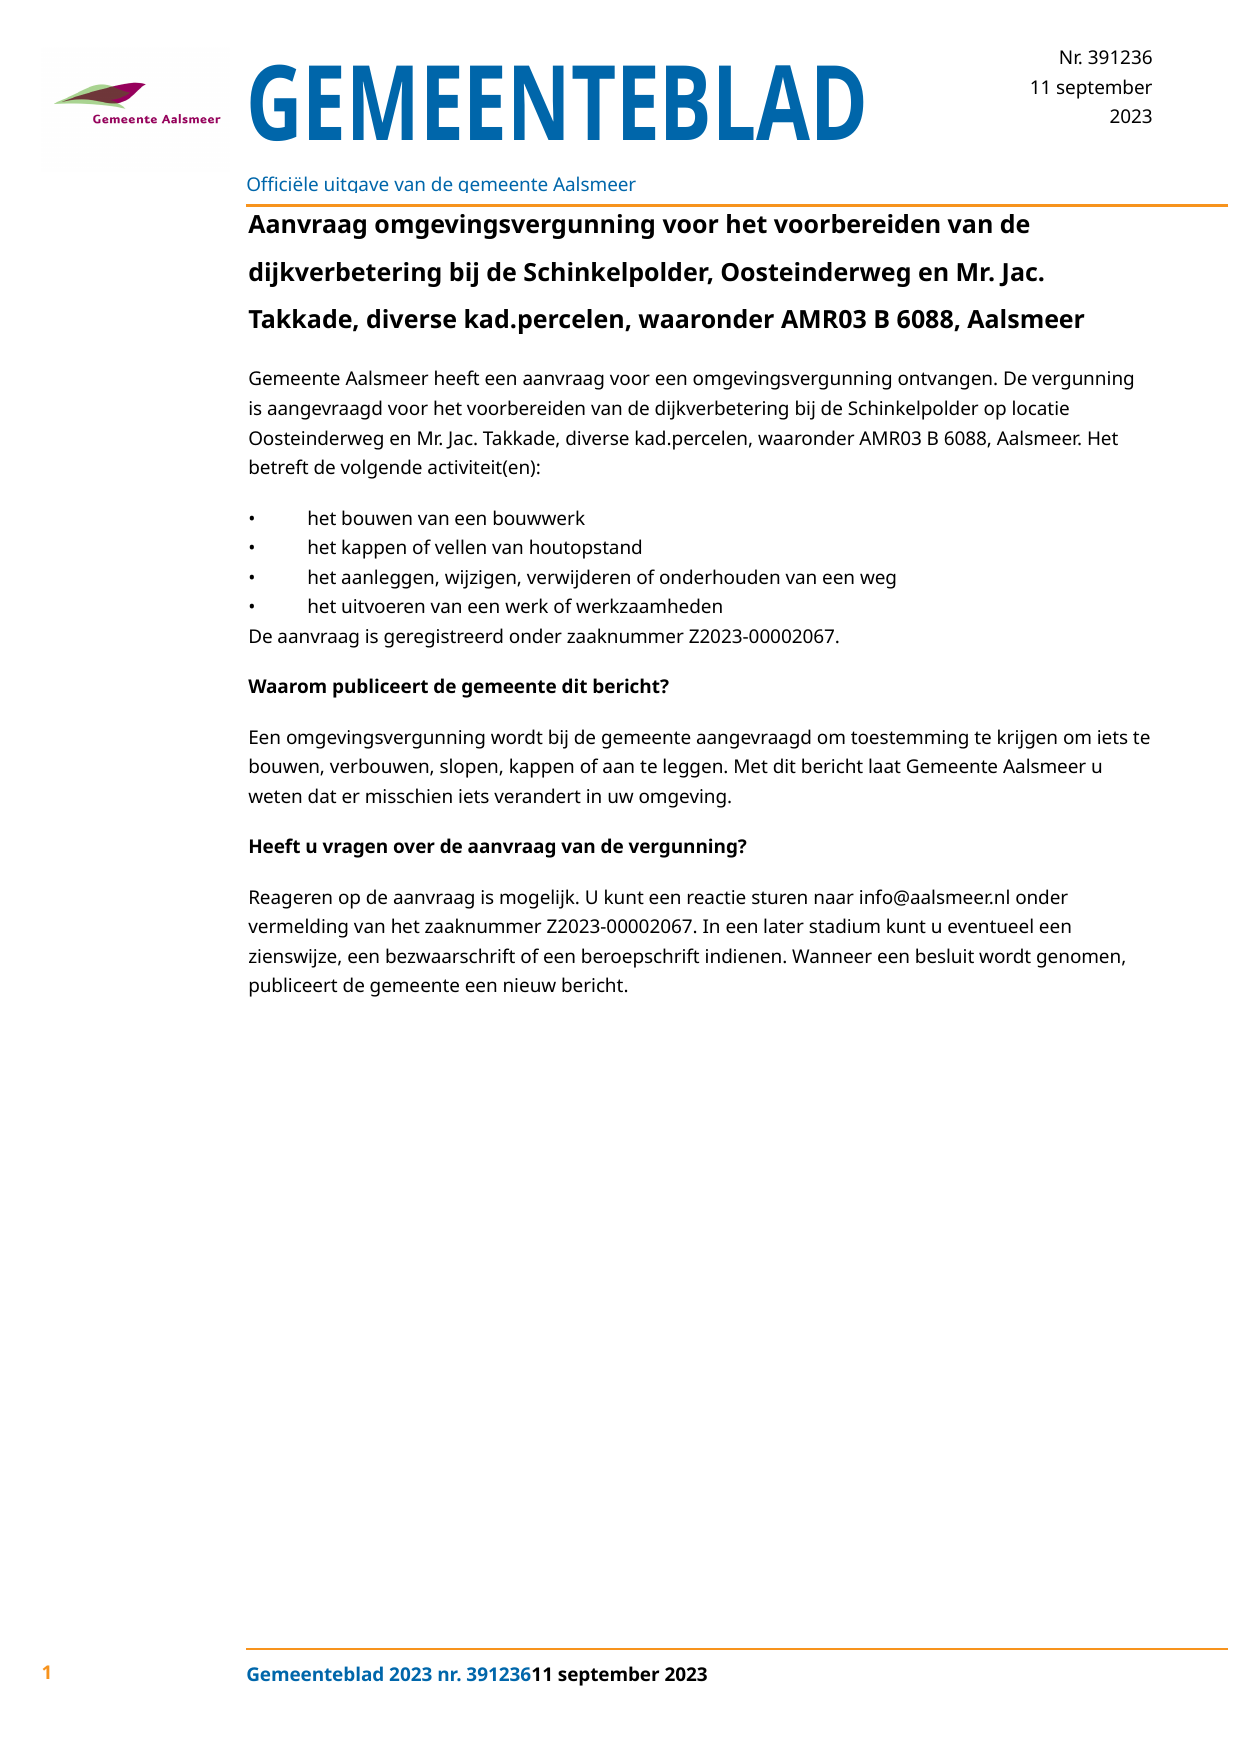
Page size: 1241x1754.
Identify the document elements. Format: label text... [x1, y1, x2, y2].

text De aanvraag is geregistreerd onder zaaknummer Z2023-00002067. [248, 623, 1152, 649]
list het uitvoeren van een werk of werkzaamheden [248, 593, 1152, 619]
text Waarom publiceert de gemeente dit bericht? [248, 673, 1152, 699]
list het kappen of vellen van houtopstand [248, 534, 1152, 560]
text Heeft u vragen over de aanvraag van de vergunning? [248, 833, 1152, 859]
text Reageren op de aanvraag is mogelijk. U kunt een reactie sturen naar info@aalsmeer.nl onder vermelding van het zaaknummer Z2023-00002067. In een later stadium kunt u eventueel een zienswijze, een bezwaarschrift of een beroepschrift indienen. Wanneer een besluit wordt genomen, publiceert de gemeente een nieuw bericht. [248, 884, 1152, 998]
list het aanleggen, wijzigen, verwijderen of onderhouden van een weg [248, 564, 1152, 589]
text Aanvraag omgevingsvergunning voor het voorbereiden van de dijkverbetering bij de Schinkelpolder, Oosteinderweg en Mr. Jac. Takkade, diverse kad.percelen, waaronder AMR03 B 6088, Aalsmeer [248, 207, 1152, 336]
picture [41, 47, 231, 172]
text Een omgevingsvergunning wordt bij de gemeente aangevraagd om toestemming te krijgen om iets te bouwen, verbouwen, slopen, kappen of aan te leggen. Met dit bericht laat Gemeente Aalsmeer u weten dat er misschien iets verandert in uw omgeving. [248, 724, 1152, 809]
text Gemeente Aalsmeer heeft een aanvraag voor een omgevingsvergunning ontvangen. De vergunning is aangevraagd voor het voorbereiden van de dijkverbetering bij de Schinkelpolder op locatie Oosteinderweg en Mr. Jac. Takkade, diverse kad.percelen, waaronder AMR03 B 6088, Aalsmeer. Het betreft de volgende activiteit(en): [248, 366, 1152, 480]
list het bouwen van een bouwwerk [248, 505, 1152, 530]
